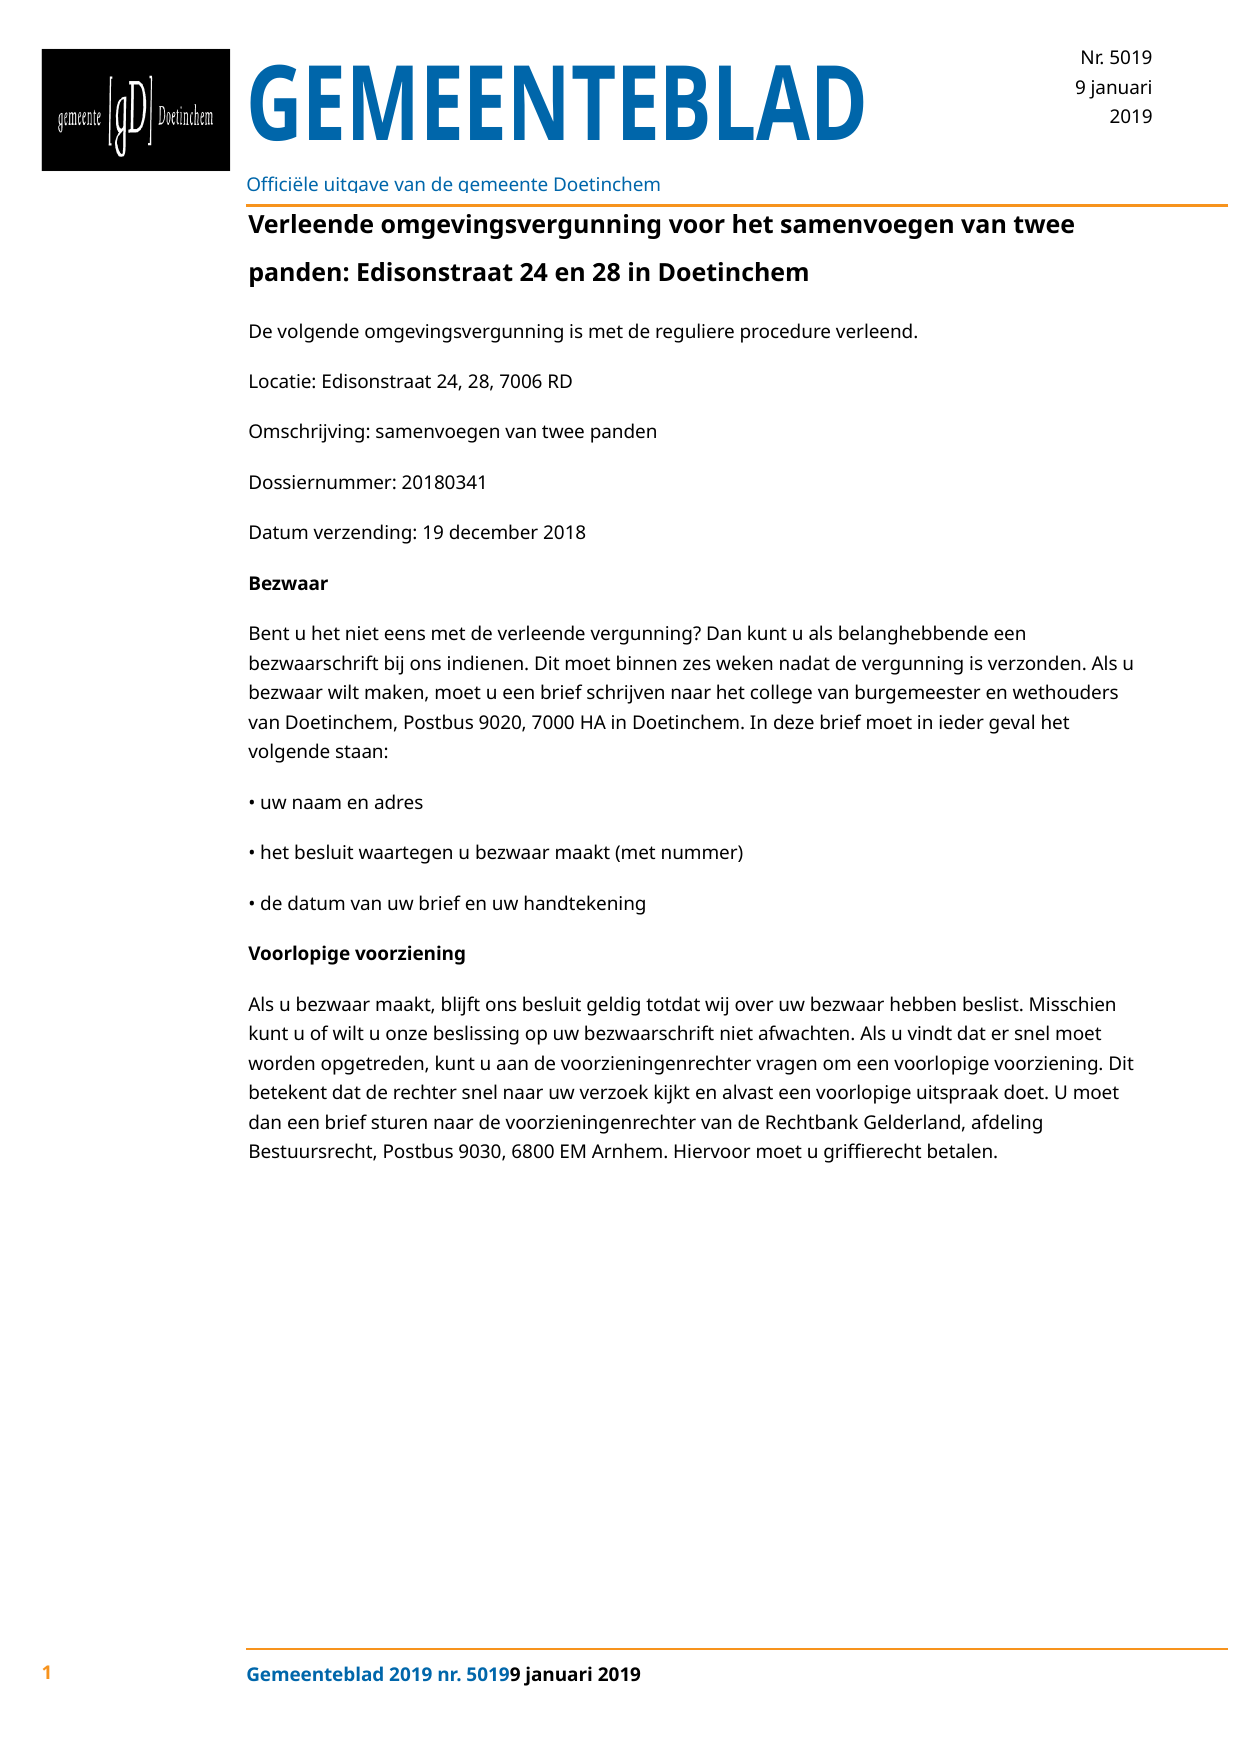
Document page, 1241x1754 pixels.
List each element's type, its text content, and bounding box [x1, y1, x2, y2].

text Datum verzending: 19 december 2018 [248, 519, 1152, 545]
text Omschrijving: samenvoegen van twee panden [248, 419, 1152, 444]
text Locatie: Edisonstraat 24, 28, 7006 RD [248, 368, 1152, 394]
text • uw naam en adres [248, 789, 1152, 815]
text • de datum van uw brief en uw handtekening [248, 890, 1152, 916]
picture [41, 47, 231, 172]
text Verleende omgevingsvergunning voor het samenvoegen van twee panden: Edisonstraat 24 en 28 in Doetinchem [248, 207, 1152, 288]
text Bezwaar [248, 570, 1152, 596]
text • het besluit waartegen u bezwaar maakt (met nummer) [248, 839, 1152, 865]
text Bent u het niet eens met de verleende vergunning? Dan kunt u als belanghebbende een bezwaarschrift bij ons indienen. Dit moet binnen zes weken nadat de vergunning is verzonden. Als u bezwaar wilt maken, moet u een brief schrijven naar het college van burgemeester en wethouders van Doetinchem, Postbus 9020, 7000 HA in Doetinchem. In deze brief moet in ieder geval het volgende staan: [248, 620, 1152, 764]
text Als u bezwaar maakt, blijft ons besluit geldig totdat wij over uw bezwaar hebben beslist. Misschien kunt u of wilt u onze beslissing op uw bezwaarschrift niet afwachten. Als u vindt dat er snel moet worden opgetreden, kunt u aan de voorzieningenrechter vragen om een voorlopige voorziening. Dit betekent dat de rechter snel naar uw verzoek kijkt en alvast een voorlopige uitspraak doet. U moet dan een brief sturen naar de voorzieningenrechter van de Rechtbank Gelderland, afdeling Bestuursrecht, Postbus 9030, 6800 EM Arnhem. Hiervoor moet u griffierecht betalen. [248, 991, 1152, 1164]
text Dossiernummer: 20180341 [248, 469, 1152, 495]
text De volgende omgevingsvergunning is met de reguliere procedure verleend. [248, 318, 1152, 344]
text Voorlopige voorziening [248, 940, 1152, 966]
